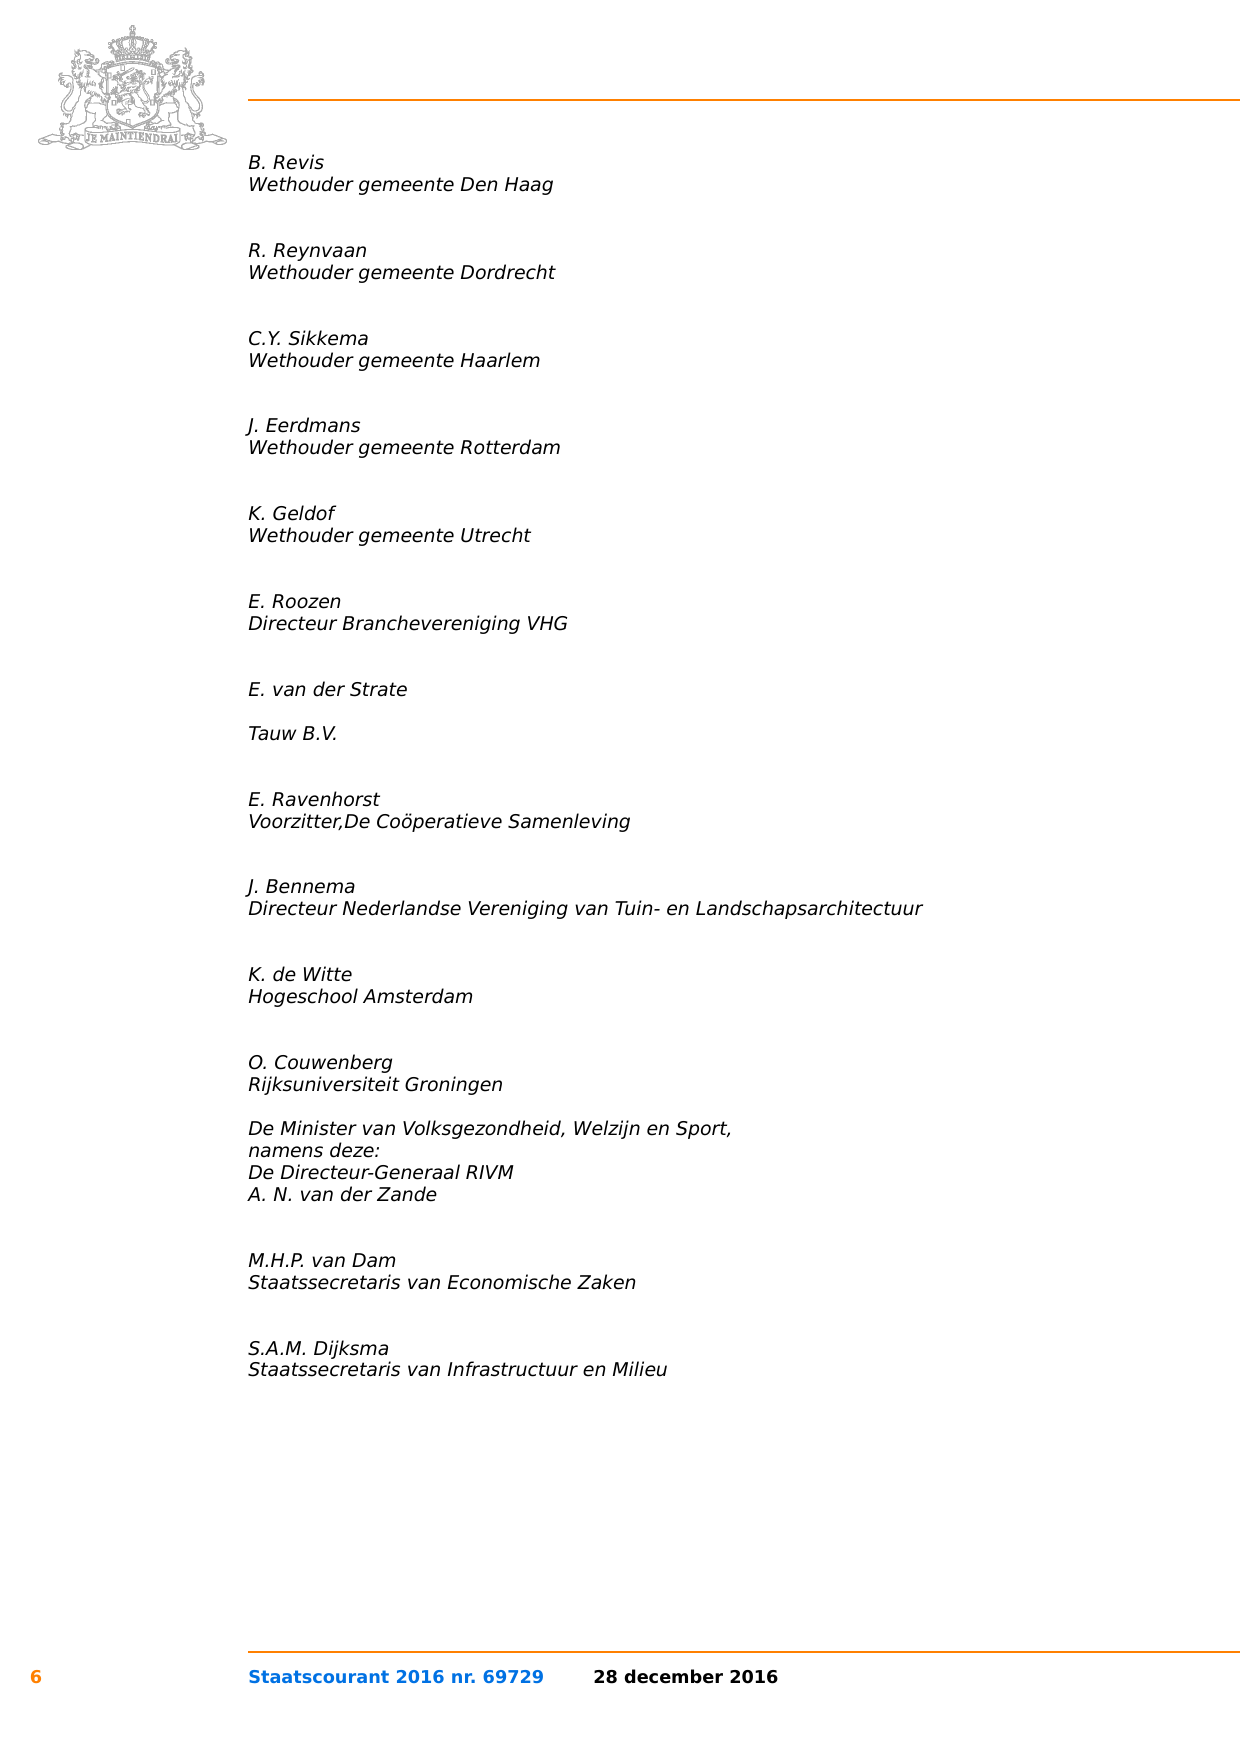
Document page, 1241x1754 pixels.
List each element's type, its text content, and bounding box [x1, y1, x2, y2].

text M.H.P. van Dam Staatssecretaris van Economische Zaken [248, 1228, 1163, 1293]
text R. Reynvaan Wethouder gemeente Dordrecht [248, 218, 1163, 284]
text E. Roozen Directeur Branchevereniging VHG [248, 569, 1163, 635]
text B. Revis Wethouder gemeente Den Haag [248, 130, 1163, 196]
text K. de Witte Hogeschool Amsterdam [248, 942, 1163, 1008]
text C.Y. Sikkema Wethouder gemeente Haarlem [248, 306, 1163, 371]
text E. van der Strate Tauw B.V. [248, 657, 1163, 745]
picture [38, 25, 227, 150]
text S.A.M. Dijksma Staatssecretaris van Infrastructuur en Milieu [248, 1315, 1163, 1381]
text K. Geldof Wethouder gemeente Utrecht [248, 481, 1163, 547]
text De Minister van Volksgezondheid, Welzijn en Sport, namens deze: De Directeur-Generaal RIVM A. N. van der Zande [248, 1118, 1163, 1206]
text O. Couwenberg Rijksuniversiteit Groningen [248, 1030, 1163, 1096]
text E. Ravenhorst Voorzitter,De Coöperatieve Samenleving [248, 767, 1163, 832]
text J. Eerdmans Wethouder gemeente Rotterdam [248, 393, 1163, 459]
text J. Bennema Directeur Nederlandse Vereniging van Tuin- en Landschapsarchitectuur [248, 854, 1163, 920]
